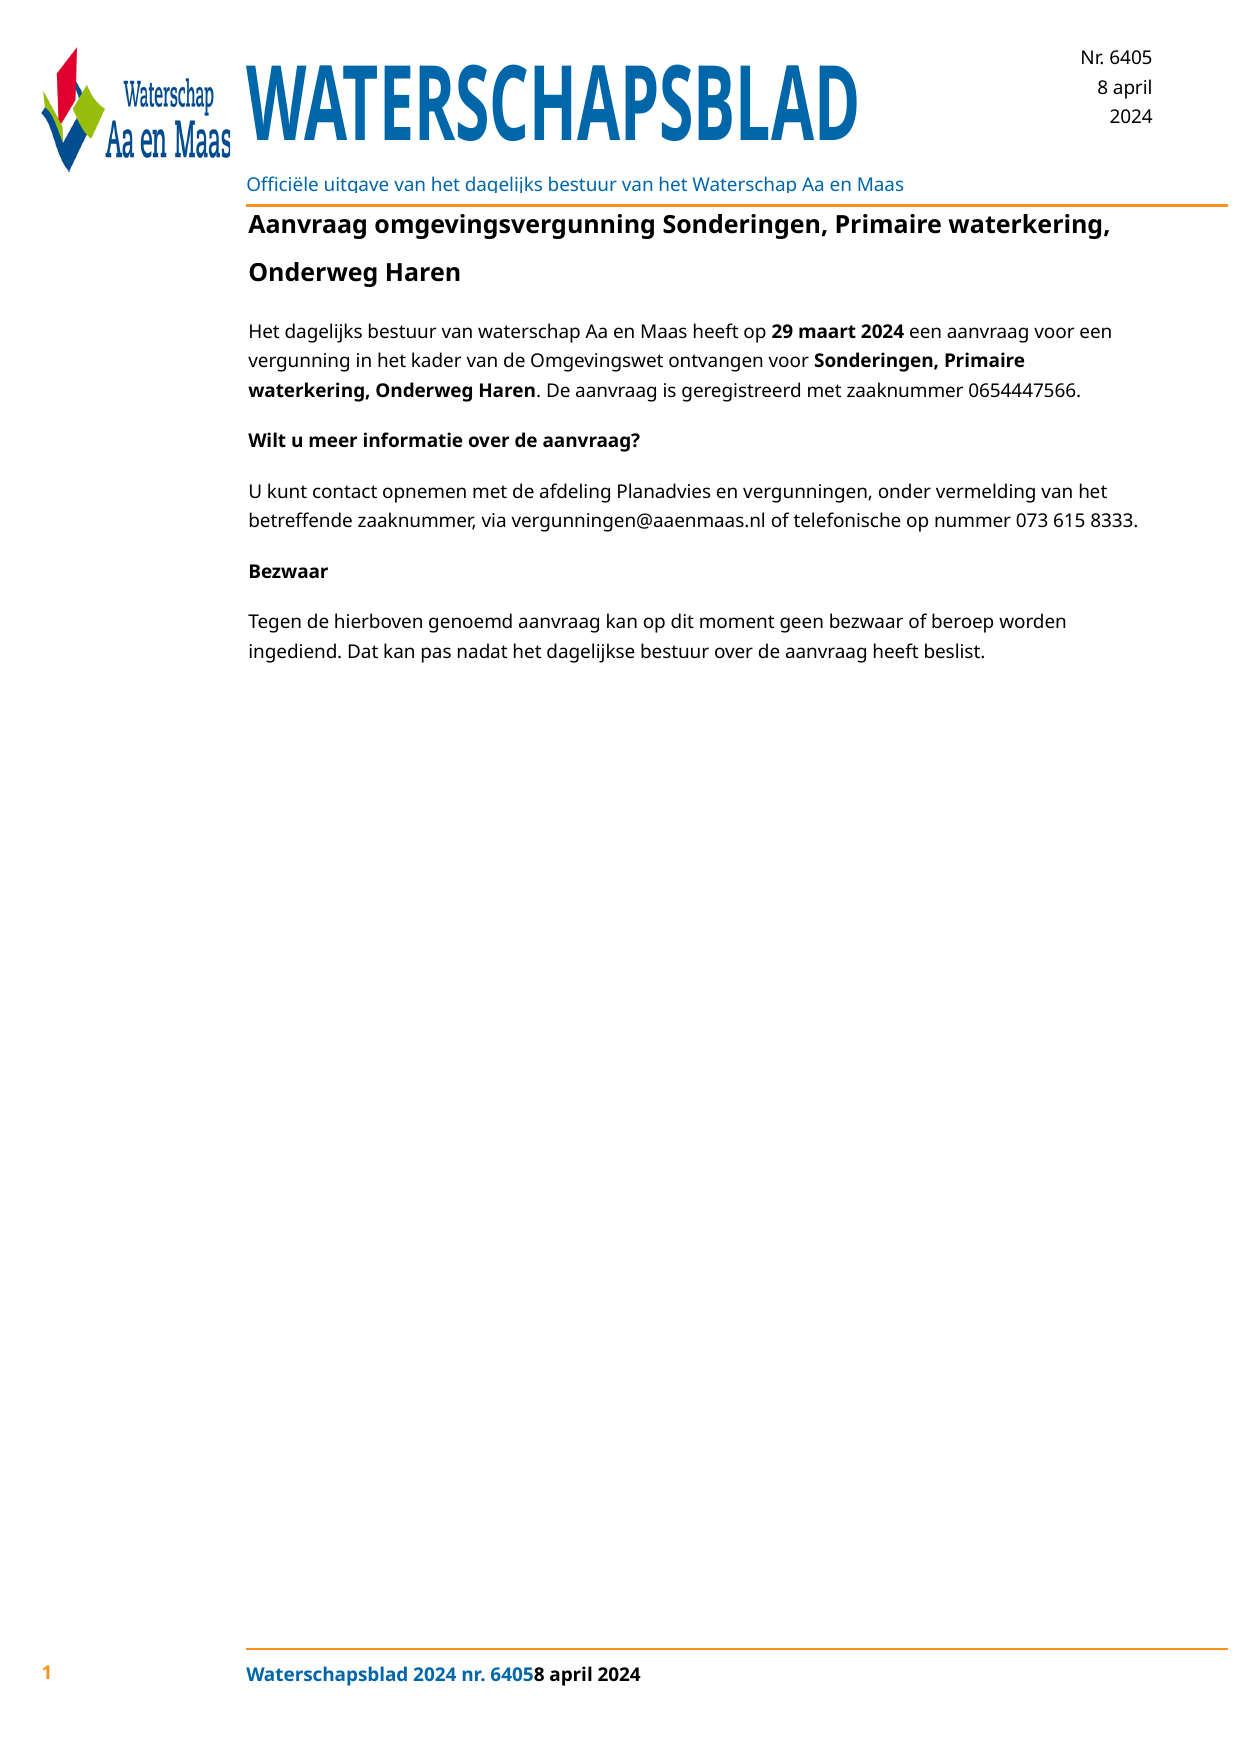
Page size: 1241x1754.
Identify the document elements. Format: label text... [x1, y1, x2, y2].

text Tegen de hierboven genoemd aanvraag kan op dit moment geen bezwaar of beroep worden ingediend. Dat kan pas nadat het dagelijkse bestuur over de aanvraag heeft beslist. [248, 608, 1152, 664]
text U kunt contact opnemen met de afdeling Planadvies en vergunningen, onder vermelding van het betreffende zaaknummer, via vergunningen@aaenmaas.nl of telefonische op nummer 073 615 8333. [248, 478, 1152, 533]
text Het dagelijks bestuur van waterschap Aa en Maas heeft op 29 maart 2024 een aanvraag voor een vergunning in het kader van de Omgevingswet ontvangen voor Sonderingen, Primaire waterkering, Onderweg Haren. De aanvraag is geregistreerd met zaaknummer 0654447566. [248, 318, 1152, 403]
text Wilt u meer informatie over de aanvraag? [248, 427, 1152, 453]
picture [41, 47, 231, 172]
text Bezwaar [248, 558, 1152, 584]
text Aanvraag omgevingsvergunning Sonderingen, Primaire waterkering, Onderweg Haren [248, 207, 1152, 288]
